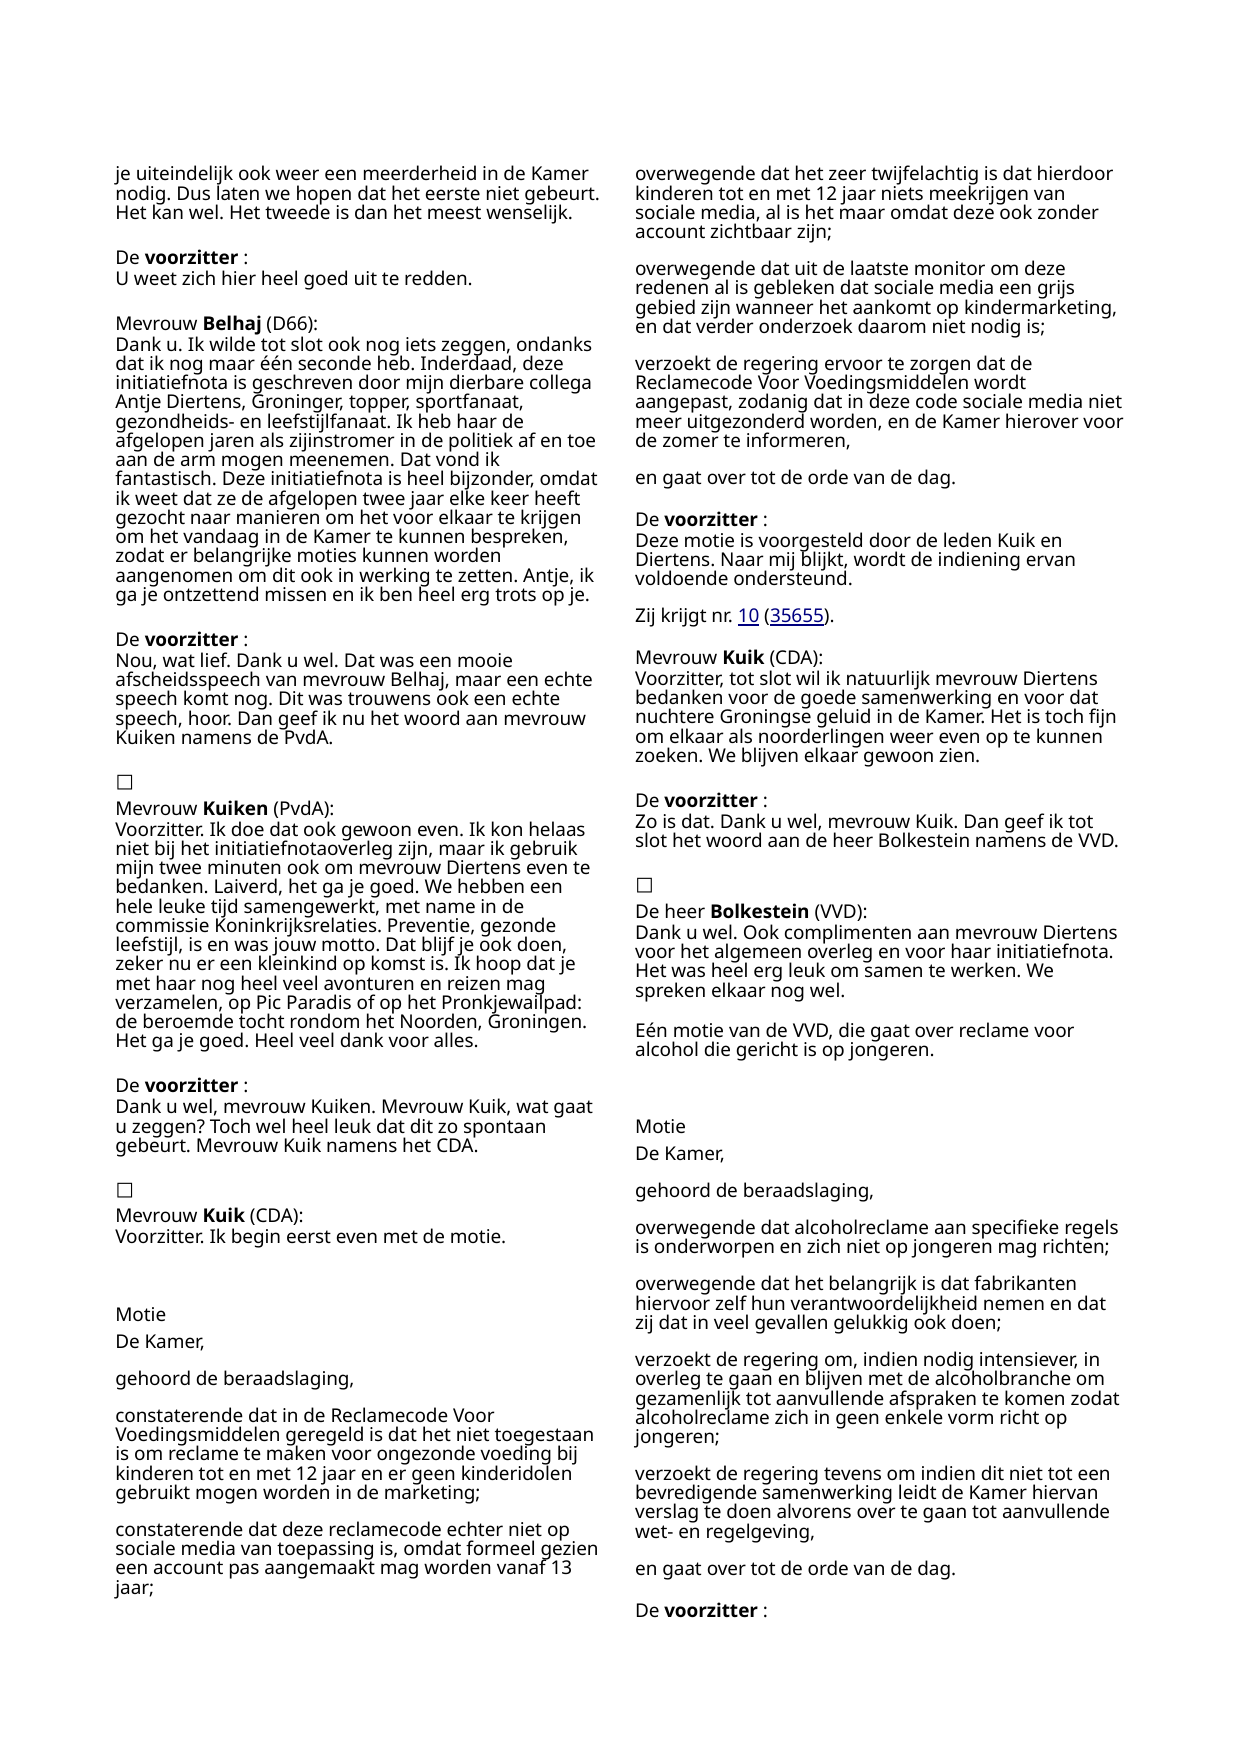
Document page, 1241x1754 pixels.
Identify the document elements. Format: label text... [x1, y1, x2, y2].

text gehoord de beraadslaging, [635, 1182, 1125, 1201]
text verzoekt de regering om, indien nodig intensiever, in overleg te gaan en blijven met de alcoholbranche om gezamenlijk tot aanvullende afspraken te komen zodat alcoholreclame zich in geen enkele vorm richt op jongeren; [635, 1351, 1125, 1447]
text Dank u. Ik wilde tot slot ook nog iets zeggen, ondanks dat ik nog maar één seconde heb. Inderdaad, deze initiatiefnota is geschreven door mijn dierbare collega Antje Diertens, Groninger, topper, sportfanaat, gezondheids- en leefstijlfanaat. Ik heb haar de afgelopen jaren als zijinstromer in de politiek af en toe aan de arm mogen meenemen. Dat vond ik fantastisch. Deze initiatiefnota is heel bijzonder, omdat ik weet dat ze de afgelopen twee jaar elke keer heeft gezocht naar manieren om het voor elkaar te krijgen om het vandaag in de Kamer te kunnen bespreken, zodat er belangrijke moties kunnen worden aangenomen om dit ook in werking te zetten. Antje, ik ga je ontzettend missen en ik ben heel erg trots op je. [115, 336, 605, 605]
text U weet zich hier heel goed uit te redden. [115, 270, 605, 289]
text Voorzitter. Ik doe dat ook gewoon even. Ik kon helaas niet bij het initiatiefnotaoverleg zijn, maar ik gebruik mijn twee minuten ook om mevrouw Diertens even te bedanken. Laiverd, het ga je goed. We hebben een hele leuke tijd samengewerkt, met name in de commissie Koninkrijksrelaties. Preventie, gezonde leefstijl, is en was jouw motto. Dat blijf je ook doen, zeker nu er een kleinkind op komst is. Ik hoop dat je met haar nog heel veel avonturen en reizen mag verzamelen, op Pic Paradis of op het Pronkjewailpad: de beroemde tocht rondom het Noorden, Groningen. Het ga je goed. Heel veel dank voor alles. [115, 821, 605, 1052]
text Motie [115, 1301, 605, 1327]
text De voorzitter : [635, 506, 1125, 532]
text overwegende dat het belangrijk is dat fabrikanten hiervoor zelf hun verantwoordelijkheid nemen en dat zij dat in veel gevallen gelukkig ook doen; [635, 1275, 1125, 1333]
text De voorzitter : [115, 1073, 605, 1098]
text overwegende dat alcoholreclame aan specifieke regels is onderworpen en zich niet op jongeren mag richten; [635, 1219, 1125, 1258]
text ⬜ [115, 1177, 605, 1203]
text Motie [635, 1113, 1125, 1139]
text De Kamer, [635, 1145, 1125, 1164]
text en gaat over tot de orde van de dag. [635, 1560, 1125, 1579]
text Dank u wel, mevrouw Kuiken. Mevrouw Kuik, wat gaat u zeggen? Toch wel heel leuk dat dit zo spontaan gebeurt. Mevrouw Kuik namens het CDA. [115, 1098, 605, 1156]
text overwegende dat het zeer twijfelachtig is dat hierdoor kinderen tot en met 12 jaar niets meekrijgen van sociale media, al is het maar omdat deze ook zonder account zichtbaar zijn; [635, 165, 1125, 242]
text verzoekt de regering ervoor te zorgen dat de Reclamecode Voor Voedingsmiddelen wordt aangepast, zodanig dat in deze code sociale media niet meer uitgezonderd worden, en de Kamer hierover voor de zomer te informeren, [635, 355, 1125, 451]
text overwegende dat uit de laatste monitor om deze redenen al is gebleken dat sociale media een grijs gebied zijn wanneer het aankomt op kindermarketing, en dat verder onderzoek daarom niet nodig is; [635, 260, 1125, 337]
text Eén motie van de VVD, die gaat over reclame voor alcohol die gericht is op jongeren. [635, 1022, 1125, 1060]
text Voorzitter. Ik begin eerst even met de motie. [115, 1228, 605, 1248]
text ⬜ [635, 872, 1125, 898]
text Mevrouw Kuik (CDA): [635, 644, 1125, 670]
text De voorzitter : [115, 626, 605, 652]
text De Kamer, [115, 1333, 605, 1352]
text Dank u wel. Ook complimenten aan mevrouw Diertens voor het algemeen overleg en voor haar initiatiefnota. Het was heel erg leuk om samen te werken. We spreken elkaar nog wel. [635, 924, 1125, 1001]
text Voorzitter, tot slot wil ik natuurlijk mevrouw Diertens bedanken voor de goede samenwerking en voor dat nuchtere Groningse geluid in de Kamer. Het is toch fijn om elkaar als noorderlingen weer even op te kunnen zoeken. We blijven elkaar gewoon zien. [635, 670, 1125, 766]
text Deze motie is voorgesteld door de leden Kuik en Diertens. Naar mij blijkt, wordt de indiening ervan voldoende ondersteund. [635, 532, 1125, 589]
text De voorzitter : [115, 244, 605, 270]
text Mevrouw Kuiken (PvdA): [115, 795, 605, 821]
text De voorzitter : [635, 787, 1125, 813]
text verzoekt de regering tevens om indien dit niet tot een bevredigende samenwerking leidt de Kamer hiervan verslag te doen alvorens over te gaan tot aanvullende wet- en regelgeving, [635, 1465, 1125, 1542]
text Mevrouw Kuik (CDA): [115, 1203, 605, 1228]
text je uiteindelijk ook weer een meerderheid in de Kamer nodig. Dus laten we hopen dat het eerste niet gebeurt. Het kan wel. Het tweede is dan het meest wenselijk. [115, 165, 605, 223]
text constaterende dat in de Reclamecode Voor Voedingsmiddelen geregeld is dat het niet toegestaan is om reclame te maken voor ongezonde voeding bij kinderen tot en met 12 jaar en er geen kinderidolen gebruikt mogen worden in de marketing; [115, 1407, 605, 1503]
text ⬜ [115, 769, 605, 795]
text gehoord de beraadslaging, [115, 1370, 605, 1389]
text Nou, wat lief. Dank u wel. Dat was een mooie afscheidsspeech van mevrouw Belhaj, maar een echte speech komt nog. Dit was trouwens ook een echte speech, hoor. Dan geef ik nu het woord aan mevrouw Kuiken namens de PvdA. [115, 652, 605, 748]
text Zij krijgt nr. 10 (35655). [635, 607, 1125, 626]
text De heer Bolkestein (VVD): [635, 898, 1125, 924]
text en gaat over tot de orde van de dag. [635, 469, 1125, 488]
text constaterende dat deze reclamecode echter niet op sociale media van toepassing is, omdat formeel gezien een account pas aangemaakt mag worden vanaf 13 jaar; [115, 1521, 605, 1598]
text Zo is dat. Dank u wel, mevrouw Kuik. Dan geef ik tot slot het woord aan de heer Bolkestein namens de VVD. [635, 813, 1125, 851]
text De voorzitter : [635, 1597, 1125, 1622]
text Mevrouw Belhaj (D66): [115, 310, 605, 336]
